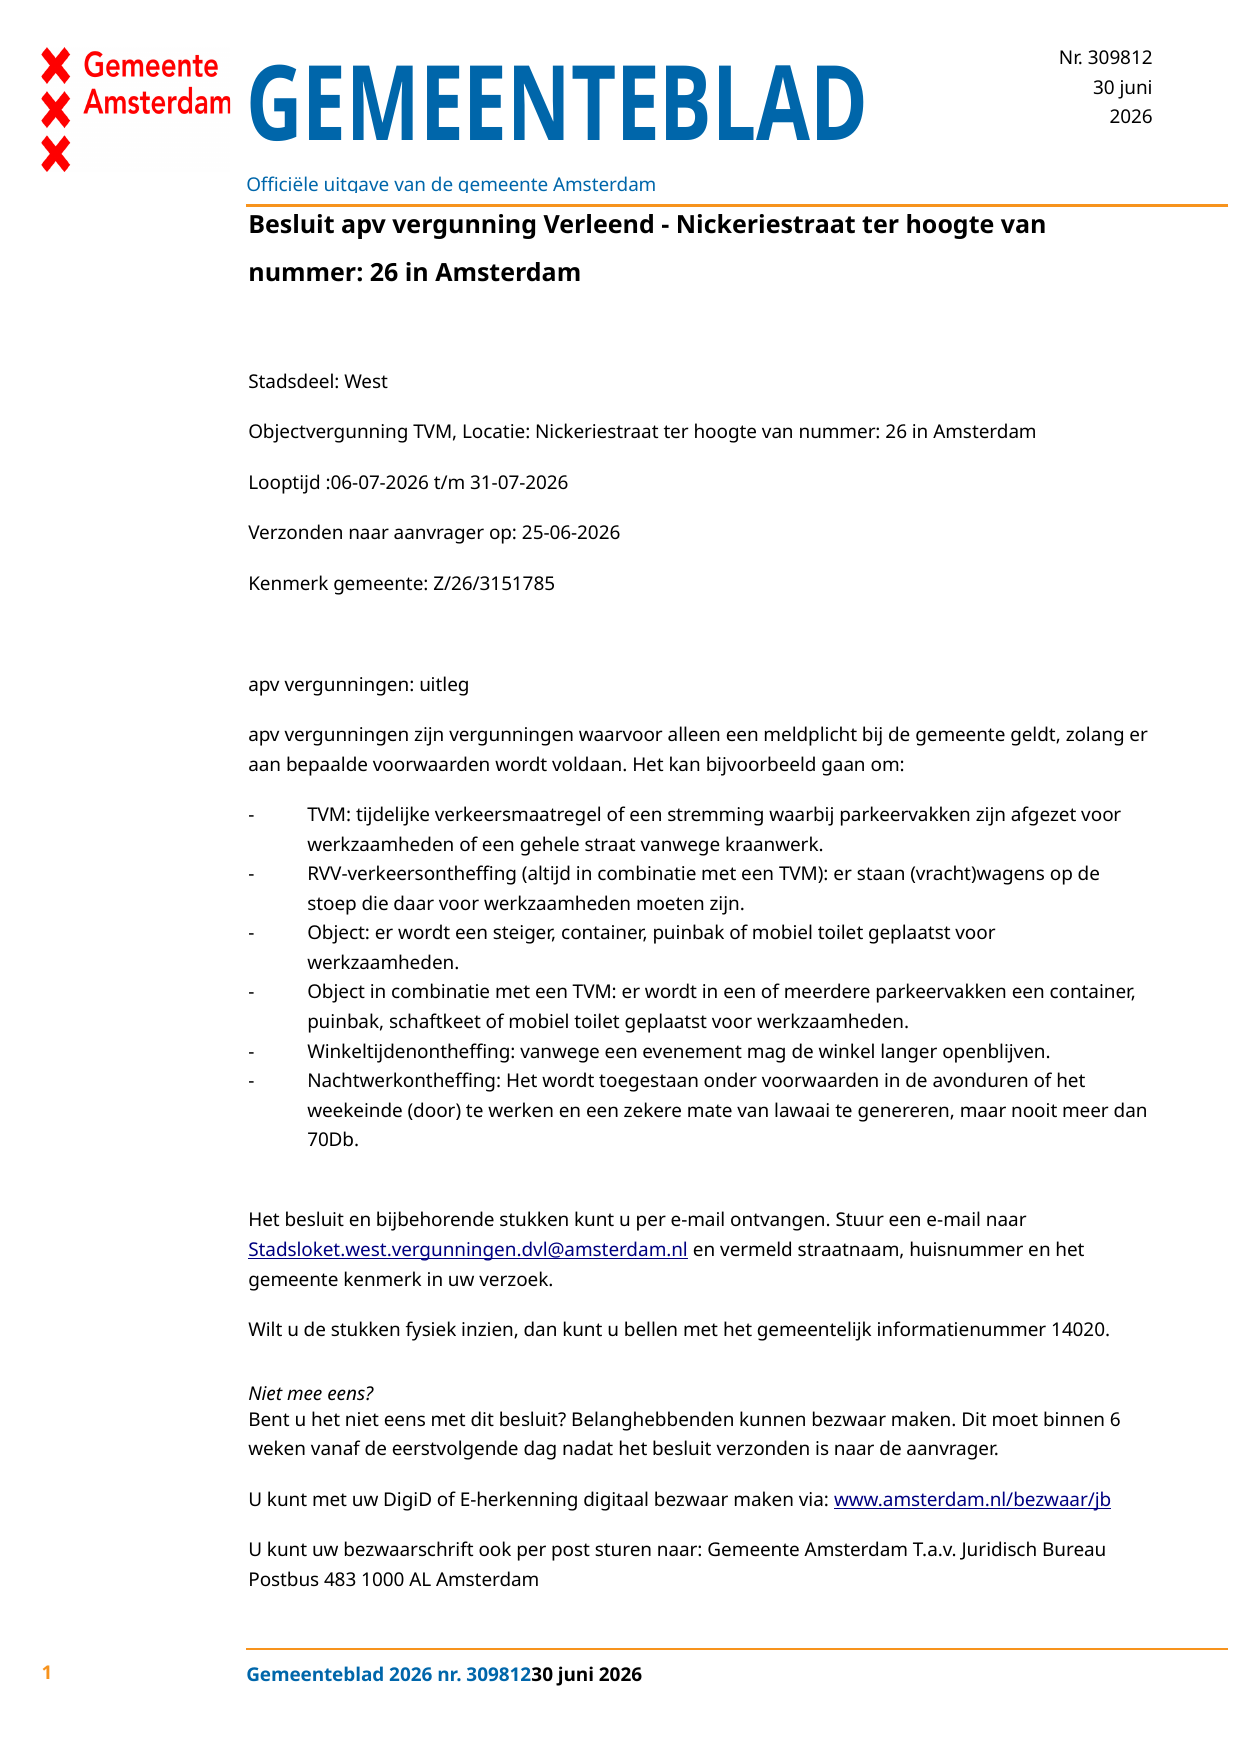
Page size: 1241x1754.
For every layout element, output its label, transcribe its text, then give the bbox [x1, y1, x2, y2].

text Het besluit en bijbehorende stukken kunt u per e-mail ontvangen. Stuur een e-mail naar Stadsloket.west.vergunningen.dvl@amsterdam.nl en vermeld straatnaam, huisnummer en het gemeente kenmerk in uw verzoek. [248, 1207, 1152, 1292]
list RVV-verkeersontheffing (altijd in combinatie met een TVM): er staan (vracht)wagens op de stoep die daar voor werkzaamheden moeten zijn. [248, 860, 1152, 916]
text U kunt uw bezwaarschrift ook per post sturen naar: Gemeente Amsterdam T.a.v. Juridisch Bureau Postbus 483 1000 AL Amsterdam [248, 1536, 1152, 1592]
picture [41, 47, 231, 172]
text Niet mee eens? [248, 1380, 1152, 1406]
list Object in combinatie met een TVM: er wordt in een of meerdere parkeervakken een container, puinbak, schaftkeet of mobiel toilet geplaatst voor werkzaamheden. [248, 979, 1152, 1034]
text Objectvergunning TVM, Locatie: Nickeriestraat ter hoogte van nummer: 26 in Amsterdam [248, 419, 1152, 444]
list Object: er wordt een steiger, container, puinbak of mobiel toilet geplaatst voor werkzaamheden. [248, 919, 1152, 975]
text U kunt met uw DigiD of E-herkenning digitaal bezwaar maken via: www.amsterdam.nl/bezwaar/jb [248, 1486, 1152, 1512]
text Wilt u de stukken fysiek inzien, dan kunt u bellen met het gemeentelijk informatienummer 14020. [248, 1316, 1152, 1342]
list Nachtwerkontheffing: Het wordt toegestaan onder voorwaarden in de avonduren of het weekeinde (door) te werken en een zekere mate van lawaai te genereren, maar nooit meer dan 70Db. [248, 1067, 1152, 1152]
text Bent u het niet eens met dit besluit? Belanghebbenden kunnen bezwaar maken. Dit moet binnen 6 weken vanaf de eerstvolgende dag nadat het besluit verzonden is naar de aanvrager. [248, 1406, 1152, 1461]
text Looptijd :06-07-2026 t/m 31-07-2026 [248, 469, 1152, 495]
list Winkeltijdenontheffing: vanwege een evenement mag de winkel langer openblijven. [248, 1038, 1152, 1064]
list TVM: tijdelijke verkeersmaatregel of een stremming waarbij parkeervakken zijn afgezet voor werkzaamheden of een gehele straat vanwege kraanwerk. [248, 801, 1152, 857]
text Kenmerk gemeente: Z/26/3151785 [248, 570, 1152, 596]
text apv vergunningen: uitleg [248, 671, 1152, 697]
text Besluit apv vergunning Verleend - Nickeriestraat ter hoogte van nummer: 26 in Amsterdam [248, 207, 1152, 288]
text apv vergunningen zijn vergunningen waarvoor alleen een meldplicht bij de gemeente geldt, zolang er aan bepaalde voorwaarden wordt voldaan. Het kan bijvoorbeeld gaan om: [248, 721, 1152, 777]
text Verzonden naar aanvrager op: 25-06-2026 [248, 519, 1152, 545]
text Stadsdeel: West [248, 368, 1152, 394]
